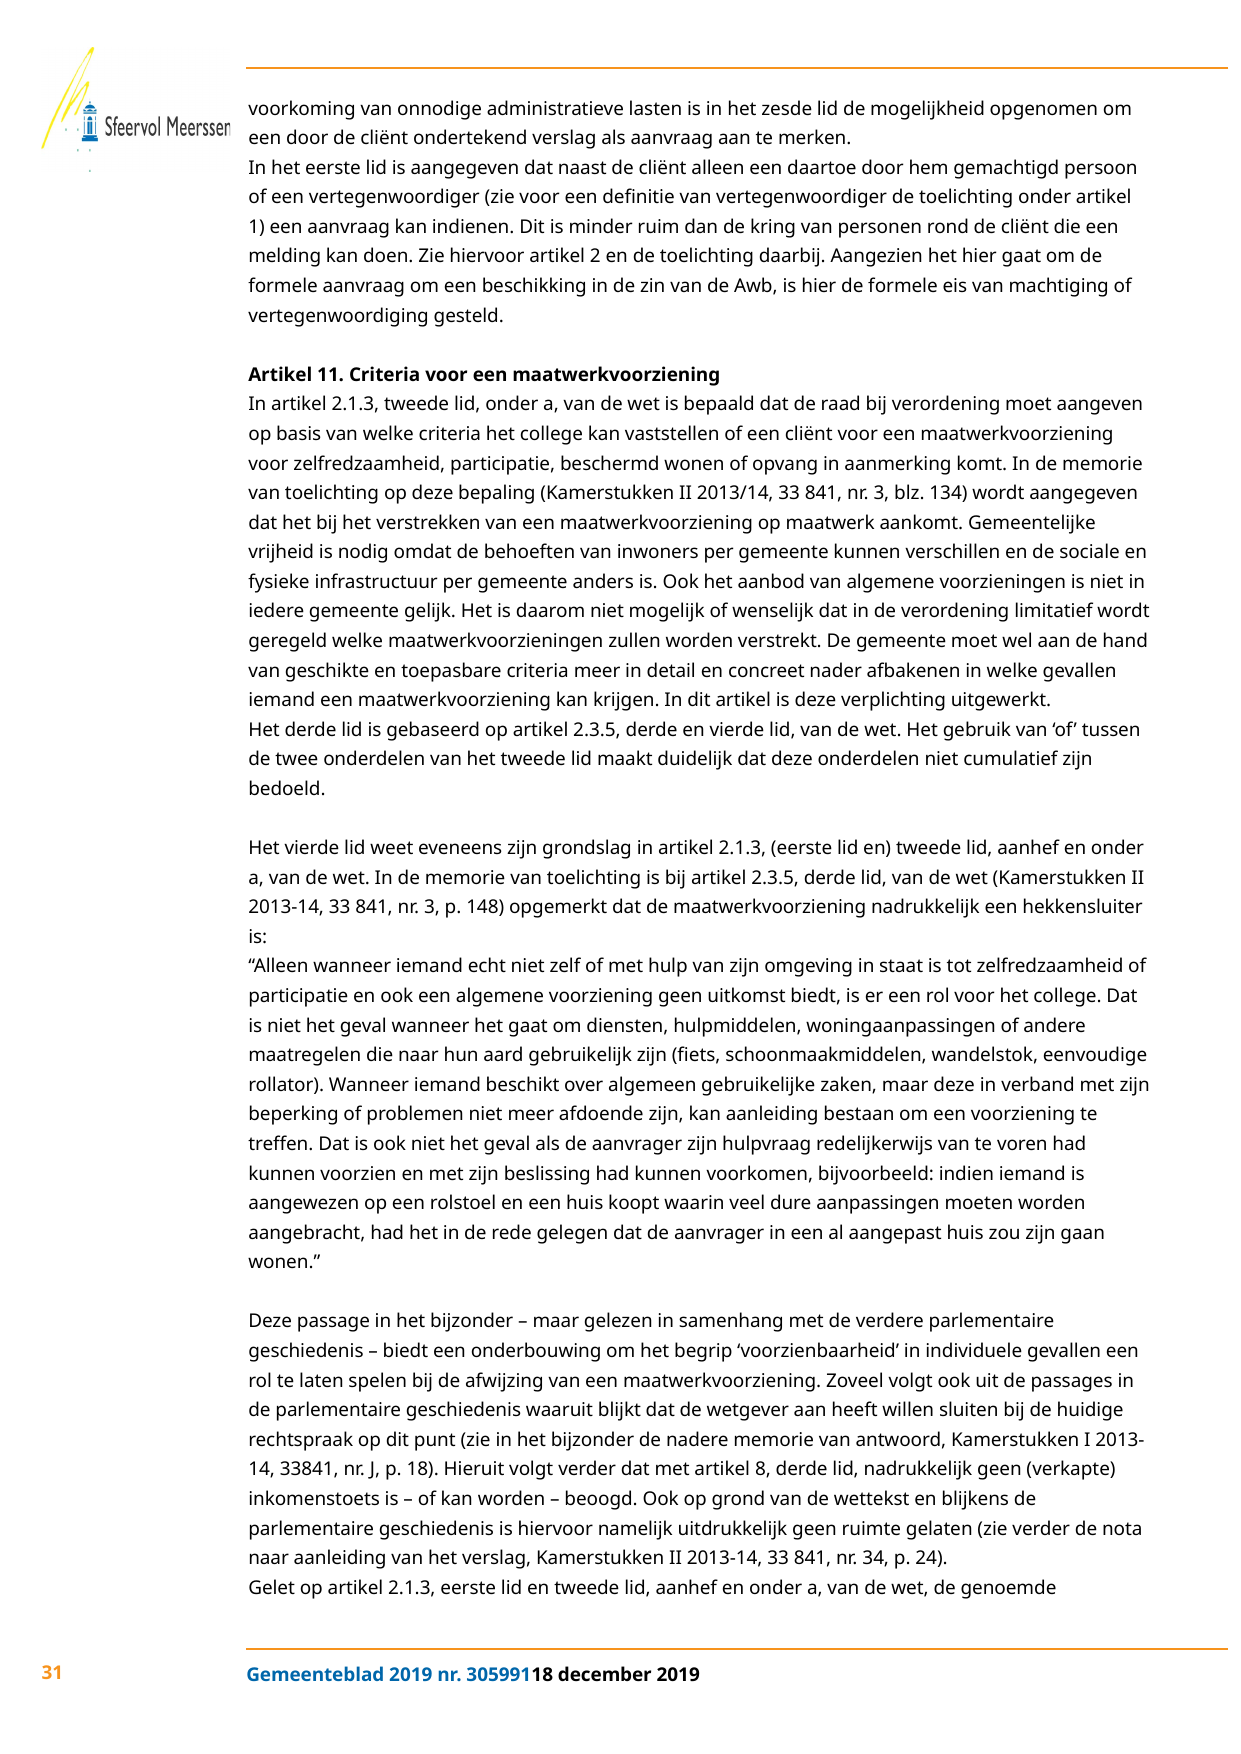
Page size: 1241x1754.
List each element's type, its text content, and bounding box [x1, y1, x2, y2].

text Het derde lid is gebaseerd op artikel 2.3.5, derde en vierde lid, van de wet. Het gebruik van ‘of’ tussen de twee onderdelen van het tweede lid maakt duidelijk dat deze onderdelen niet cumulatief zijn bedoeld. [248, 716, 1152, 801]
text Het vierde lid weet eveneens zijn grondslag in artikel 2.1.3, (eerste lid en) tweede lid, aanhef en onder a, van de wet. In de memorie van toelichting is bij artikel 2.3.5, derde lid, van de wet (Kamerstukken II 2013-14, 33 841, nr. 3, p. 148) opgemerkt dat de maatwerkvoorziening nadrukkelijk een hekkensluiter is: [248, 834, 1152, 949]
picture [41, 47, 231, 172]
text Deze passage in het bijzonder – maar gelezen in samenhang met de verdere parlementaire geschiedenis – biedt een onderbouwing om het begrip ‘voorzienbaarheid’ in individuele gevallen een rol te laten spelen bij de afwijzing van een maatwerkvoorziening. Zoveel volgt ook uit de passages in de parlementaire geschiedenis waaruit blijkt dat de wetgever aan heeft willen sluiten bij de huidige rechtspraak op dit punt (zie in het bijzonder de nadere memorie van antwoord, Kamerstukken I 2013-14, 33841, nr. J, p. 18). Hieruit volgt verder dat met artikel 8, derde lid, nadrukkelijk geen (verkapte) inkomenstoets is – of kan worden – beoogd. Ook op grond van de wettekst en blijkens de parlementaire geschiedenis is hiervoor namelijk uitdrukkelijk geen ruimte gelaten (zie verder de nota naar aanleiding van het verslag, Kamerstukken II 2013-14, 33 841, nr. 34, p. 24). [248, 1308, 1152, 1570]
text voorkoming van onnodige administratieve lasten is in het zesde lid de mogelijkheid opgenomen om een door de cliënt ondertekend verslag als aanvraag aan te merken. [248, 95, 1152, 150]
text In het eerste lid is aangegeven dat naast de cliënt alleen een daartoe door hem gemachtigd persoon of een vertegenwoordiger (zie voor een definitie van vertegenwoordiger de toelichting onder artikel 1) een aanvraag kan indienen. Dit is minder ruim dan de kring van personen rond de cliënt die een melding kan doen. Zie hiervoor artikel 2 en de toelichting daarbij. Aangezien het hier gaat om de formele aanvraag om een beschikking in de zin van de Awb, is hier de formele eis van machtiging of vertegenwoordiging gesteld. [248, 154, 1152, 328]
text In artikel 2.1.3, tweede lid, onder a, van de wet is bepaald dat de raad bij verordening moet aangeven op basis van welke criteria het college kan vaststellen of een cliënt voor een maatwerkvoorziening voor zelfredzaamheid, participatie, beschermd wonen of opvang in aanmerking komt. In de memorie van toelichting op deze bepaling (Kamerstukken II 2013/14, 33 841, nr. 3, blz. 134) wordt aangegeven dat het bij het verstrekken van een maatwerkvoorziening op maatwerk aankomt. Gemeentelijke vrijheid is nodig omdat de behoeften van inwoners per gemeente kunnen verschillen en de sociale en fysieke infrastructuur per gemeente anders is. Ook het aanbod van algemene voorzieningen is niet in iedere gemeente gelijk. Het is daarom niet mogelijk of wenselijk dat in de verordening limitatief wordt geregeld welke maatwerkvoorzieningen zullen worden verstrekt. De gemeente moet wel aan de hand van geschikte en toepasbare criteria meer in detail en concreet nader afbakenen in welke gevallen iemand een maatwerkvoorziening kan krijgen. In dit artikel is deze verplichting uitgewerkt. [248, 391, 1152, 712]
text Artikel 11. Criteria voor een maatwerkvoorziening [248, 361, 1152, 387]
text “Alleen wanneer iemand echt niet zelf of met hulp van zijn omgeving in staat is tot zelfredzaamheid of participatie en ook een algemene voorziening geen uitkomst biedt, is er een rol voor het college. Dat is niet het geval wanneer het gaat om diensten, hulpmiddelen, woningaanpassingen of andere maatregelen die naar hun aard gebruikelijk zijn (fiets, schoonmaakmiddelen, wandelstok, eenvoudige rollator). Wanneer iemand beschikt over algemeen gebruikelijke zaken, maar deze in verband met zijn beperking of problemen niet meer afdoende zijn, kan aanleiding bestaan om een voorziening te treffen. Dat is ook niet het geval als de aanvrager zijn hulpvraag redelijkerwijs van te voren had kunnen voorzien en met zijn beslissing had kunnen voorkomen, bijvoorbeeld: indien iemand is aangewezen op een rolstoel en een huis koopt waarin veel dure aanpassingen moeten worden aangebracht, had het in de rede gelegen dat de aanvrager in een al aangepast huis zou zijn gaan wonen.” [248, 953, 1152, 1274]
text Gelet op artikel 2.1.3, eerste lid en tweede lid, aanhef en onder a, van de wet, de genoemde [248, 1574, 1152, 1600]
